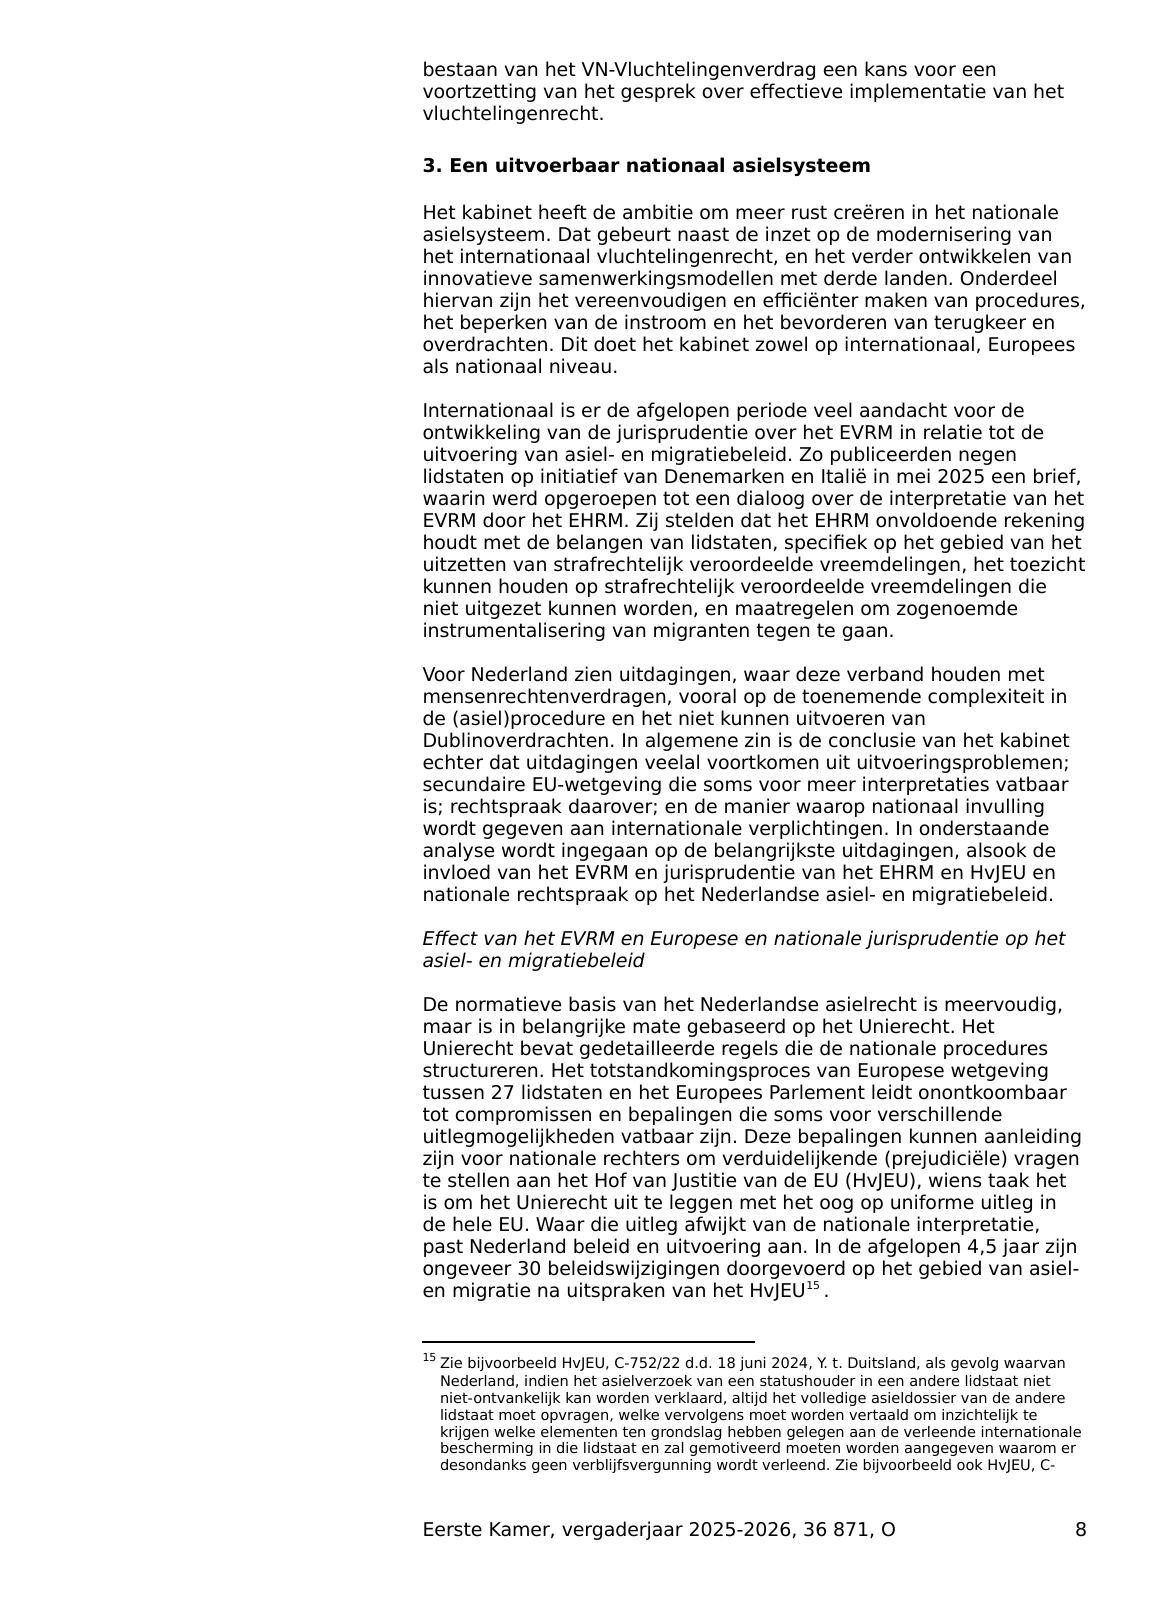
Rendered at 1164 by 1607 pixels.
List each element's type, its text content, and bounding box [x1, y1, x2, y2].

text Het kabinet heeft de ambitie om meer rust creëren in het nationale asielsysteem. Dat gebeurt naast de inzet op de modernisering van het internationaal vluchtelingenrecht, en het verder ontwikkelen van innovatieve samenwerkingsmodellen met derde landen. Onderdeel hiervan zijn het vereenvoudigen en efficiënter maken van procedures, het beperken van de instroom en het bevorderen van terugkeer en overdrachten. Dit doet het kabinet zowel op internationaal, Europees als nationaal niveau. [422, 202, 1087, 378]
subtitle Effect van het EVRM en Europese en nationale jurisprudentie op het asiel- en migratiebeleid [422, 928, 1087, 972]
text De normatieve basis van het Nederlandse asielrecht is meervoudig, maar is in belangrijke mate gebaseerd op het Unierecht. Het Unierecht bevat gedetailleerde regels die de nationale procedures structureren. Het totstandkomingsproces van Europese wetgeving tussen 27 lidstaten en het Europees Parlement leidt onontkoombaar tot compromissen en bepalingen die soms voor verschillende uitlegmogelijkheden vatbaar zijn. Deze bepalingen kunnen aanleiding zijn voor nationale rechters om verduidelijkende (prejudiciële) vragen te stellen aan het Hof van Justitie van de EU (HvJEU), wiens taak het is om het Unierecht uit te leggen met het oog op uniforme uitleg in de hele EU. Waar die uitleg afwijkt van de nationale interpretatie, past Nederland beleid en uitvoering aan. In de afgelopen 4,5 jaar zijn ongeveer 30 beleidswijzigingen doorgevoerd op het gebied van asiel- en migratie na uitspraken van het HvJEU. [422, 994, 1087, 1302]
text Voor Nederland zien uitdagingen, waar deze verband houden met mensenrechtenverdragen, vooral op de toenemende complexiteit in de (asiel)procedure en het niet kunnen uitvoeren van Dublinoverdrachten. In algemene zin is de conclusie van het kabinet echter dat uitdagingen veelal voortkomen uit uitvoeringsproblemen; secundaire EU-wetgeving die soms voor meer interpretaties vatbaar is; rechtspraak daarover; en de manier waarop nationaal invulling wordt gegeven aan internationale verplichtingen. In onderstaande analyse wordt ingegaan op de belangrijkste uitdagingen, alsook de invloed van het EVRM en jurisprudentie van het EHRM en HvJEU en nationale rechtspraak op het Nederlandse asiel- en migratiebeleid. [422, 664, 1087, 906]
subtitle 3. Een uitvoerbaar nationaal asielsysteem [422, 155, 1087, 177]
text Zie bijvoorbeeld HvJEU, C-752/22 d.d. 18 juni 2024, Y. t. Duitsland, als gevolg waarvan Nederland, indien het asielverzoek van een statushouder in een andere lidstaat niet niet-ontvankelijk kan worden verklaard, altijd het volledige asieldossier van de andere lidstaat moet opvragen, welke vervolgens moet worden vertaald om inzichtelijk te krijgen welke elementen ten grondslag hebben gelegen aan de verleende internationale bescherming in die lidstaat en zal gemotiveerd moeten worden aangegeven waarom er desondanks geen verblijfsvergunning wordt verleend. Zie bijvoorbeeld ook HvJEU, C- [422, 1351, 1087, 1474]
text bestaan van het VN-Vluchtelingenverdrag een kans voor een voortzetting van het gesprek over effectieve implementatie van het vluchtelingenrecht. [422, 59, 1087, 125]
text Internationaal is er de afgelopen periode veel aandacht voor de ontwikkeling van de jurisprudentie over het EVRM in relatie tot de uitvoering van asiel- en migratiebeleid. Zo publiceerden negen lidstaten op initiatief van Denemarken en Italië in mei 2025 een brief, waarin werd opgeroepen tot een dialoog over de interpretatie van het EVRM door het EHRM. Zij stelden dat het EHRM onvoldoende rekening houdt met de belangen van lidstaten, specifiek op het gebied van het uitzetten van strafrechtelijk veroordeelde vreemdelingen, het toezicht kunnen houden op strafrechtelijk veroordeelde vreemdelingen die niet uitgezet kunnen worden, en maatregelen om zogenoemde instrumentalisering van migranten tegen te gaan. [422, 400, 1087, 642]
